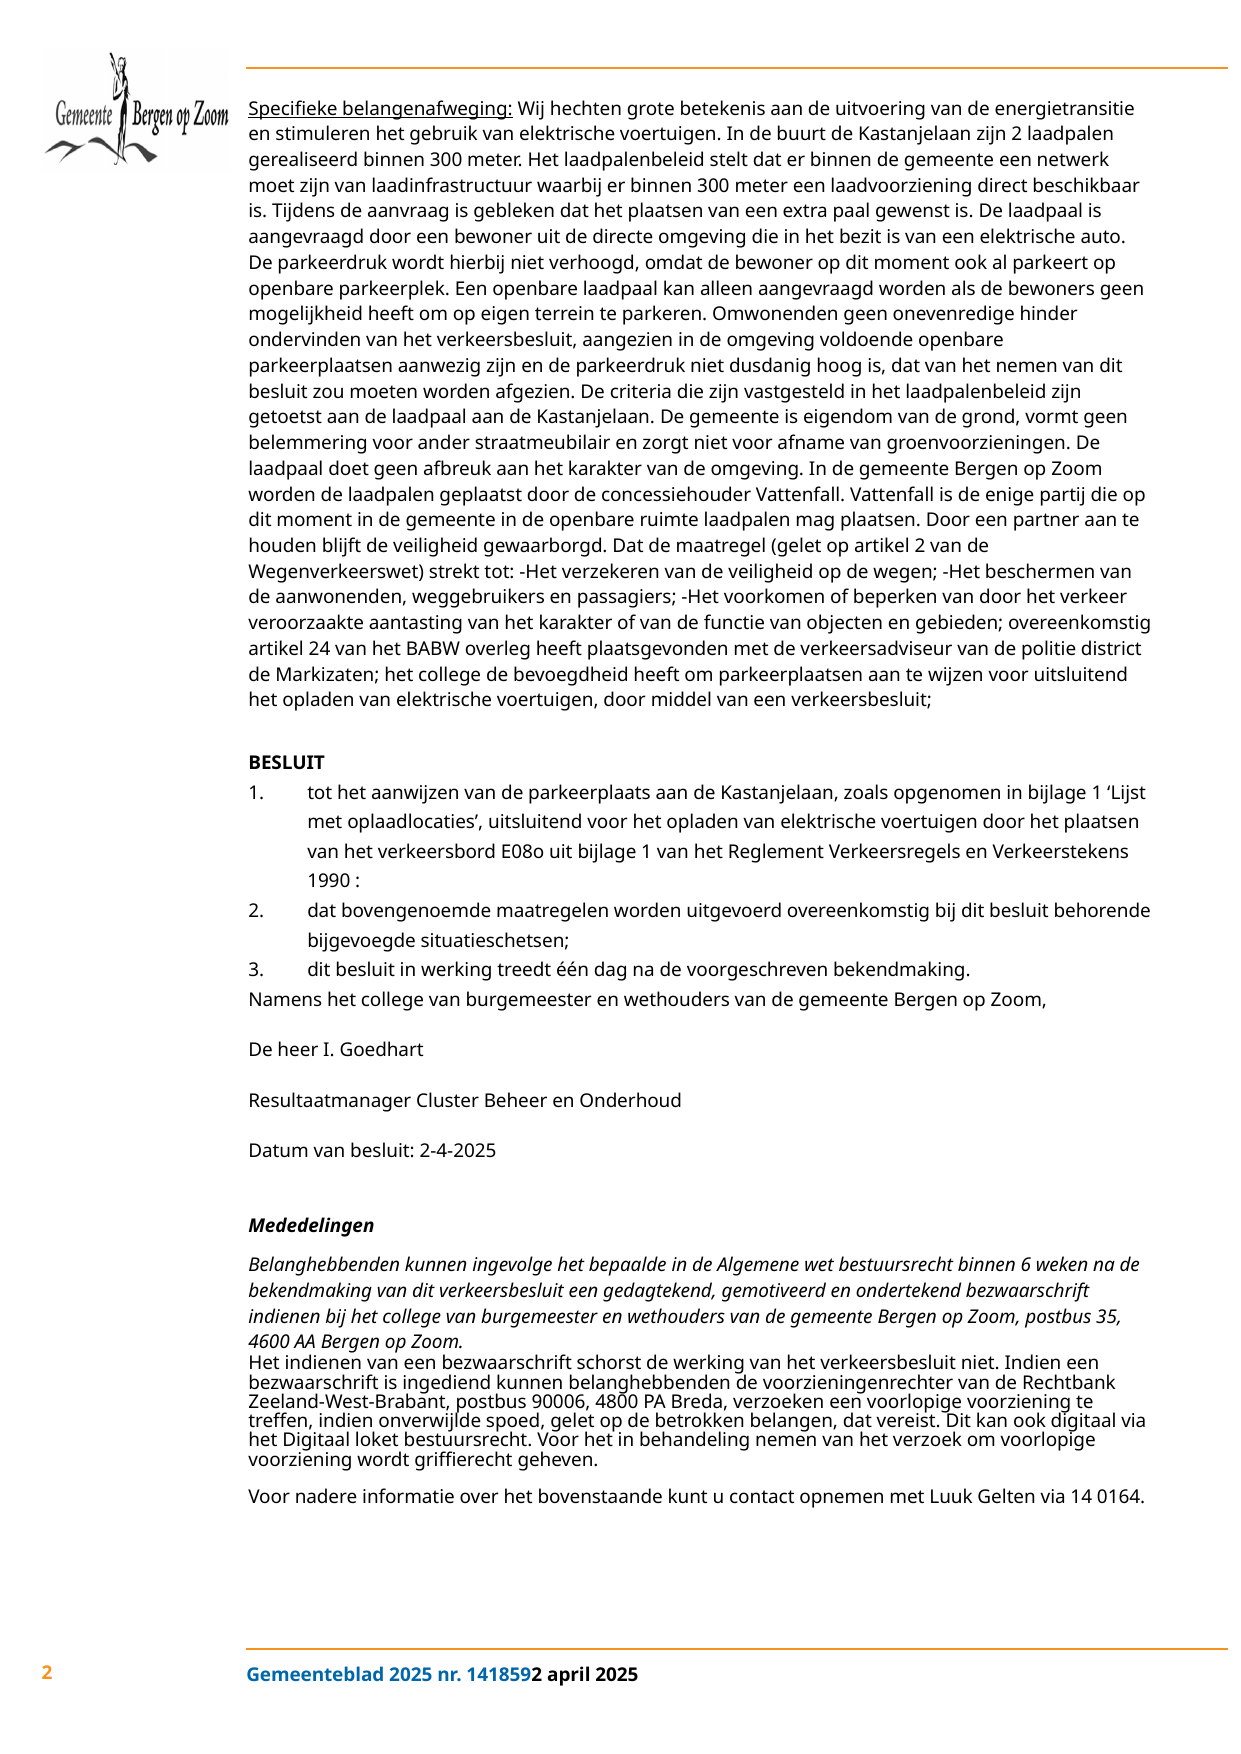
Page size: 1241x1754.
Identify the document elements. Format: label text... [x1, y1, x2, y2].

text Belanghebbenden kunnen ingevolge het bepaalde in de Algemene wet bestuursrecht binnen 6 weken na de bekendmaking van dit verkeersbesluit een gedagtekend, gemotiveerd en ondertekend bezwaarschrift indienen bij het college van burgemeester en wethouders van de gemeente Bergen op Zoom, postbus 35, 4600 AA Bergen op Zoom. [248, 1251, 1152, 1354]
text Resultaatmanager Cluster Beheer en Onderhoud [248, 1087, 1152, 1112]
list dit besluit in werking treedt één dag na de voorgeschreven bekendmaking. [248, 956, 1152, 982]
text De heer I. Goedhart [248, 1036, 1152, 1062]
text Namens het college van burgemeester en wethouders van de gemeente Bergen op Zoom, [248, 986, 1152, 1012]
text Voor nadere informatie over het bovenstaande kunt u contact opnemen met Luuk Gelten via 14 0164. [248, 1488, 1152, 1507]
text Mededelingen [248, 1212, 1152, 1238]
list dat bovengenoemde maatregelen worden uitgevoerd overeenkomstig bij dit besluit behorende bijgevoegde situatieschetsen; [248, 897, 1152, 952]
picture [41, 47, 231, 172]
text Datum van besluit: 2-4-2025 [248, 1137, 1152, 1163]
list tot het aanwijzen van de parkeerplaats aan de Kastanjelaan, zoals opgenomen in bijlage 1 ‘Lijst met oplaadlocaties’, uitsluitend voor het opladen van elektrische voertuigen door het plaatsen van het verkeersbord E08o uit bijlage 1 van het Reglement Verkeersregels en Verkeerstekens 1990 : [248, 779, 1152, 893]
text Het indienen van een bezwaarschrift schorst de werking van het verkeersbesluit niet. Indien een bezwaarschrift is ingediend kunnen belanghebbenden de voorzieningenrechter van de Rechtbank Zeeland-West-Brabant, postbus 90006, 4800 PA Breda, verzoeken een voorlopige voorziening te treffen, indien onverwijlde spoed, gelet op de betrokken belangen, dat vereist. Dit kan ook digitaal via het Digitaal loket bestuursrecht. Voor het in behandeling nemen van het verzoek om voorlopige voorziening wordt griffierecht geheven. [248, 1354, 1152, 1470]
text Specifieke belangenafweging: Wij hechten grote betekenis aan de uitvoering van de energietransitie en stimuleren het gebruik van elektrische voertuigen. In de buurt de Kastanjelaan zijn 2 laadpalen gerealiseerd binnen 300 meter. Het laadpalenbeleid stelt dat er binnen de gemeente een netwerk moet zijn van laadinfrastructuur waarbij er binnen 300 meter een laadvoorziening direct beschikbaar is. Tijdens de aanvraag is gebleken dat het plaatsen van een extra paal gewenst is. De laadpaal is aangevraagd door een bewoner uit de directe omgeving die in het bezit is van een elektrische auto. De parkeerdruk wordt hierbij niet verhoogd, omdat de bewoner op dit moment ook al parkeert op openbare parkeerplek. Een openbare laadpaal kan alleen aangevraagd worden als de bewoners geen mogelijkheid heeft om op eigen terrein te parkeren. Omwonenden geen onevenredige hinder ondervinden van het verkeersbesluit, aangezien in de omgeving voldoende openbare parkeerplaatsen aanwezig zijn en de parkeerdruk niet dusdanig hoog is, dat van het nemen van dit besluit zou moeten worden afgezien. De criteria die zijn vastgesteld in het laadpalenbeleid zijn getoetst aan de laadpaal aan de Kastanjelaan. De gemeente is eigendom van de grond, vormt geen belemmering voor ander straatmeubilair en zorgt niet voor afname van groenvoorzieningen. De laadpaal doet geen afbreuk aan het karakter van de omgeving. In de gemeente Bergen op Zoom worden de laadpalen geplaatst door de concessiehouder Vattenfall. Vattenfall is de enige partij die op dit moment in de gemeente in de openbare ruimte laadpalen mag plaatsen. Door een partner aan te houden blijft de veiligheid gewaarborgd. Dat de maatregel (gelet op artikel 2 van de Wegenverkeerswet) strekt tot: -Het verzekeren van de veiligheid op de wegen; -Het beschermen van de aanwonenden, weggebruikers en passagiers; -Het voorkomen of beperken van door het verkeer veroorzaakte aantasting van het karakter of van de functie van objecten en gebieden; overeenkomstig artikel 24 van het BABW overleg heeft plaatsgevonden met de verkeersadviseur van de politie district de Markizaten; het college de bevoegdheid heeft om parkeerplaatsen aan te wijzen voor uitsluitend het opladen van elektrische voertuigen, door middel van een verkeersbesluit; [248, 95, 1152, 712]
text BESLUIT [248, 749, 1152, 775]
